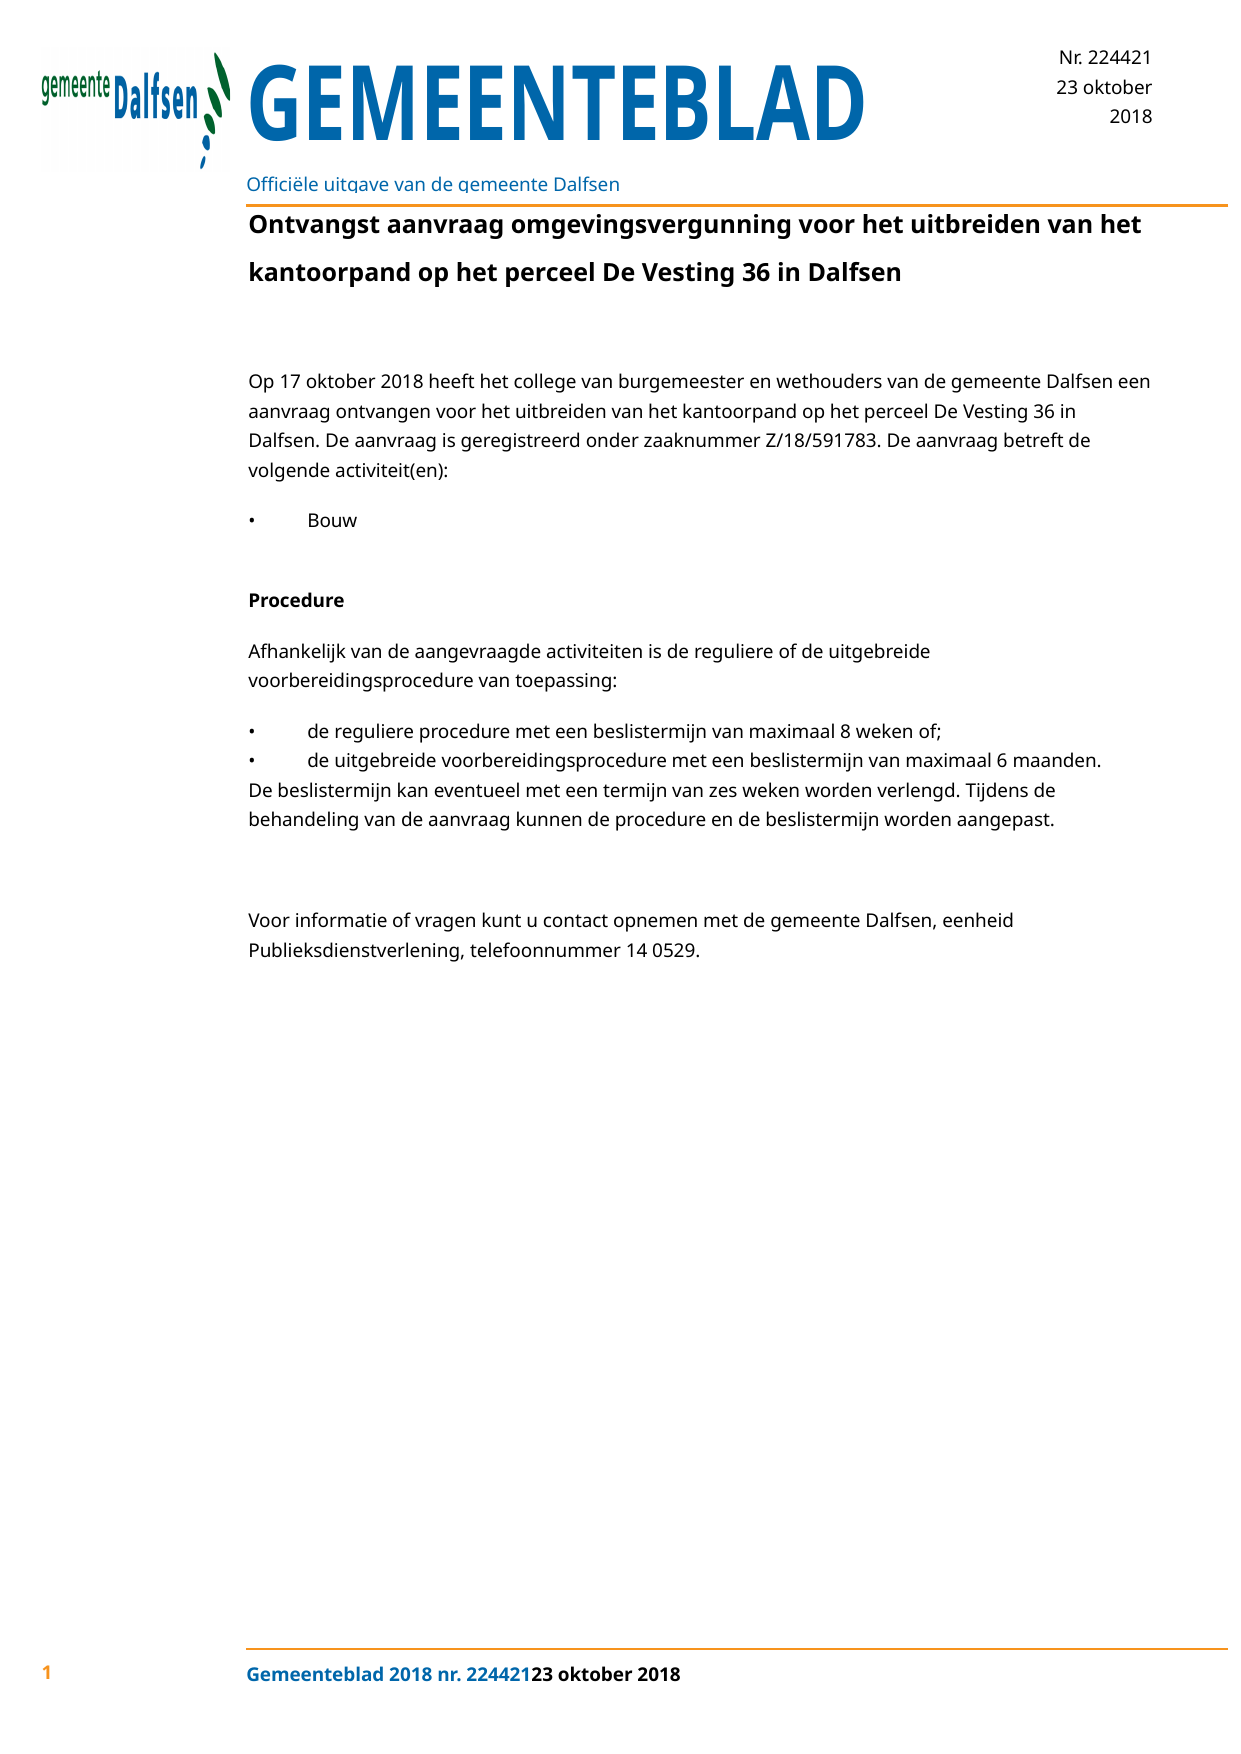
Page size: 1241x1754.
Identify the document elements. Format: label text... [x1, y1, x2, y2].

text Voor informatie of vragen kunt u contact opnemen met de gemeente Dalfsen, eenheid Publieksdienstverlening, telefoonnummer 14 0529. [248, 907, 1152, 963]
list de uitgebreide voorbereidingsprocedure met een beslistermijn van maximaal 6 maanden. [248, 747, 1152, 773]
text Afhankelijk van de aangevraagde activiteiten is de reguliere of de uitgebreide voorbereidingsprocedure van toepassing: [248, 638, 1152, 693]
text Procedure [248, 587, 1152, 613]
text Op 17 oktober 2018 heeft het college van burgemeester en wethouders van de gemeente Dalfsen een aanvraag ontvangen voor het uitbreiden van het kantoorpand op het perceel De Vesting 36 in Dalfsen. De aanvraag is geregistreerd onder zaaknummer Z/18/591783. De aanvraag betreft de volgende activiteit(en): [248, 368, 1152, 483]
text De beslistermijn kan eventueel met een termijn van zes weken worden verlengd. Tijdens de behandeling van de aanvraag kunnen de procedure en de beslistermijn worden aangepast. [248, 777, 1152, 832]
list Bouw [248, 507, 1152, 533]
list de reguliere procedure met een beslistermijn van maximaal 8 weken of; [248, 718, 1152, 744]
picture [41, 47, 231, 172]
text Ontvangst aanvraag omgevingsvergunning voor het uitbreiden van het kantoorpand op het perceel De Vesting 36 in Dalfsen [248, 207, 1152, 288]
